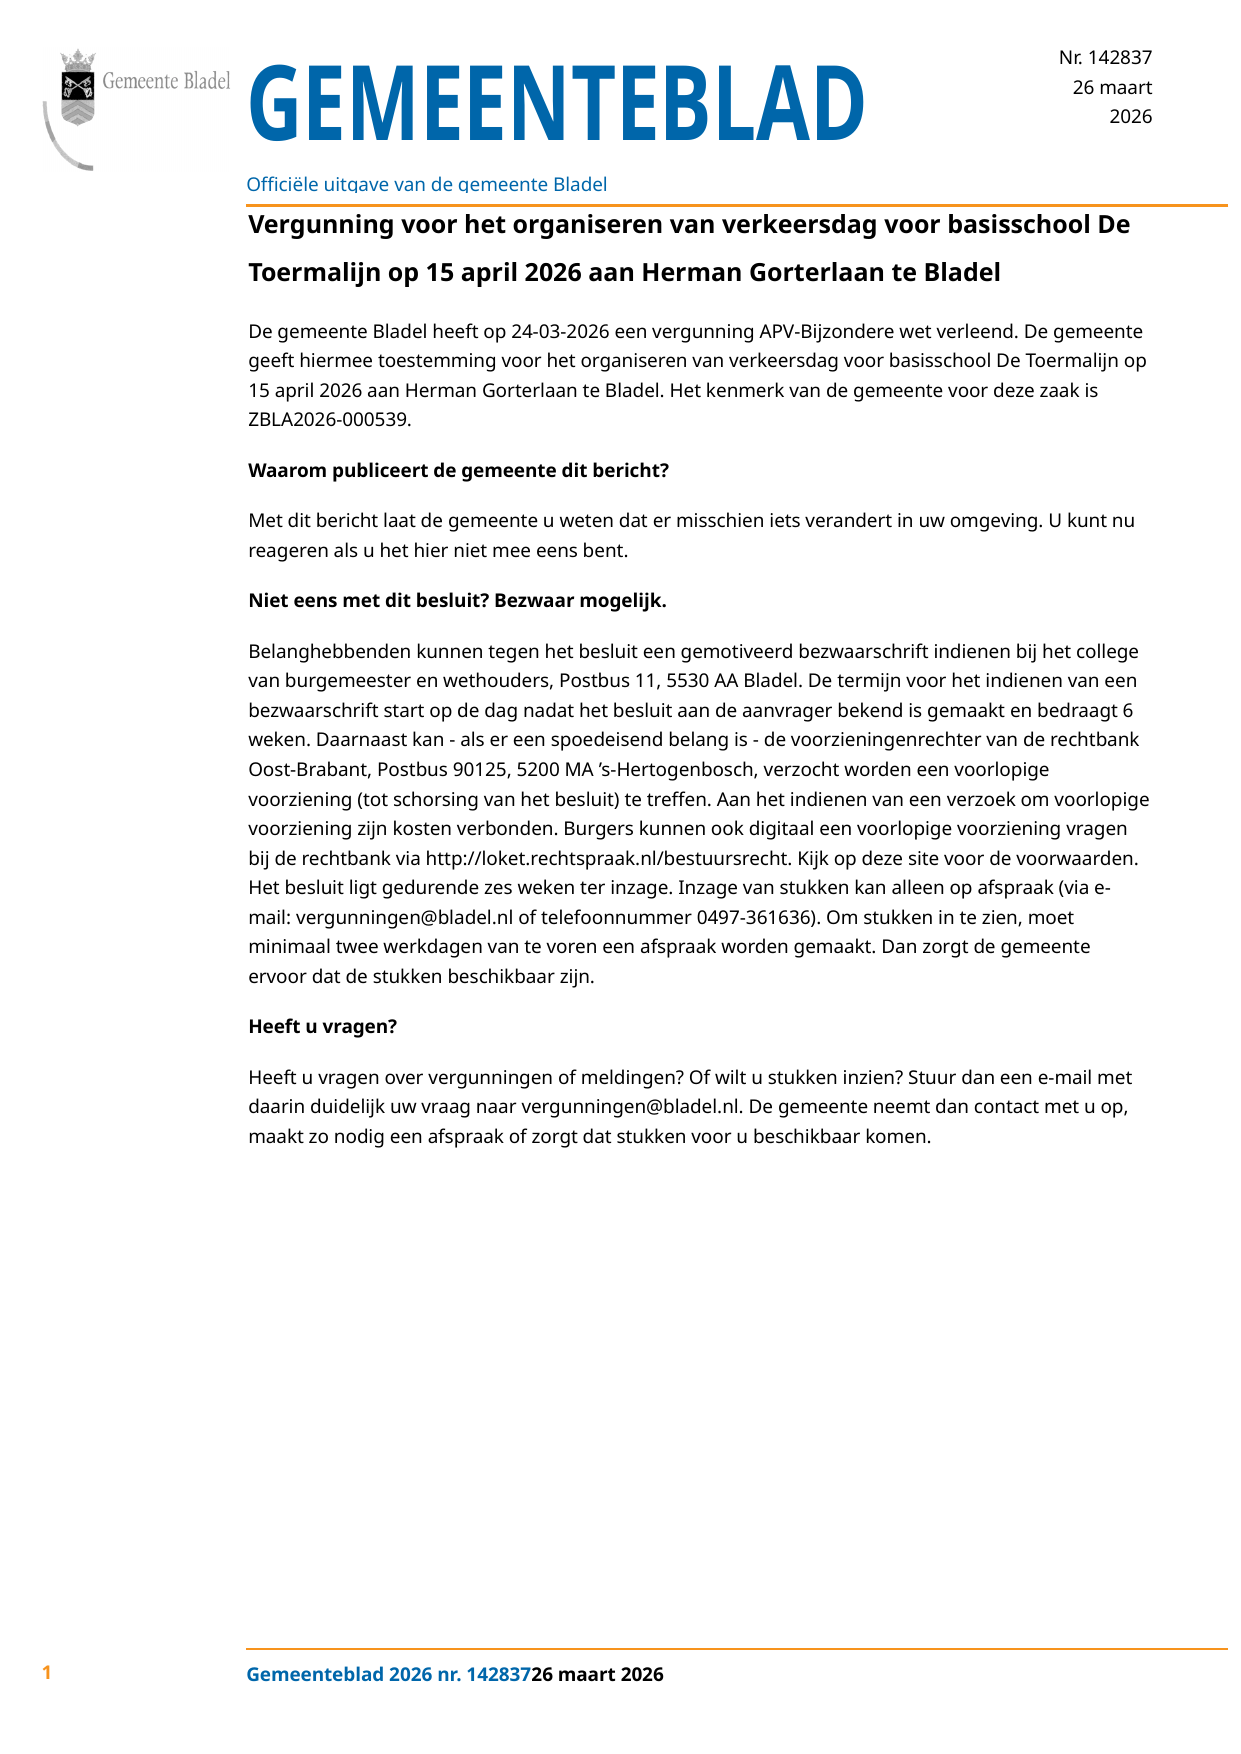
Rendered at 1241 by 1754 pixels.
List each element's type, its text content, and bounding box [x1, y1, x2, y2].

text Heeft u vragen? [248, 1014, 1152, 1039]
text Met dit bericht laat de gemeente u weten dat er misschien iets verandert in uw omgeving. U kunt nu reageren als u het hier niet mee eens bent. [248, 507, 1152, 563]
text Belanghebbenden kunnen tegen het besluit een gemotiveerd bezwaarschrift indienen bij het college van burgemeester en wethouders, Postbus 11, 5530 AA Bladel. De termijn voor het indienen van een bezwaarschrift start op de dag nadat het besluit aan de aanvrager bekend is gemaakt en bedraagt 6 weken. Daarnaast kan - als er een spoedeisend belang is - de voorzieningenrechter van de rechtbank Oost-Brabant, Postbus 90125, 5200 MA ’s-Hertogenbosch, verzocht worden een voorlopige voorziening (tot schorsing van het besluit) te treffen. Aan het indienen van een verzoek om voorlopige voorziening zijn kosten verbonden. Burgers kunnen ook digitaal een voorlopige voorziening vragen bij de rechtbank via http://loket.rechtspraak.nl/bestuursrecht. Kijk op deze site voor de voorwaarden. Het besluit ligt gedurende zes weken ter inzage. Inzage van stukken kan alleen op afspraak (via e-mail: vergunningen@bladel.nl of telefoonnummer 0497-361636). Om stukken in te zien, moet minimaal twee werkdagen van te voren een afspraak worden gemaakt. Dan zorgt de gemeente ervoor dat de stukken beschikbaar zijn. [248, 638, 1152, 989]
text Heeft u vragen over vergunningen of meldingen? Of wilt u stukken inzien? Stuur dan een e-mail met daarin duidelijk uw vraag naar vergunningen@bladel.nl. De gemeente neemt dan contact met u op, maakt zo nodig een afspraak of zorgt dat stukken voor u beschikbaar komen. [248, 1064, 1152, 1149]
picture [41, 47, 231, 172]
text De gemeente Bladel heeft op 24-03-2026 een vergunning APV-Bijzondere wet verleend. De gemeente geeft hiermee toestemming voor het organiseren van verkeersdag voor basisschool De Toermalijn op 15 april 2026 aan Herman Gorterlaan te Bladel. Het kenmerk van de gemeente voor deze zaak is ZBLA2026-000539. [248, 318, 1152, 432]
text Niet eens met dit besluit? Bezwaar mogelijk. [248, 587, 1152, 613]
text Vergunning voor het organiseren van verkeersdag voor basisschool De Toermalijn op 15 april 2026 aan Herman Gorterlaan te Bladel [248, 207, 1152, 288]
text Waarom publiceert de gemeente dit bericht? [248, 457, 1152, 483]
